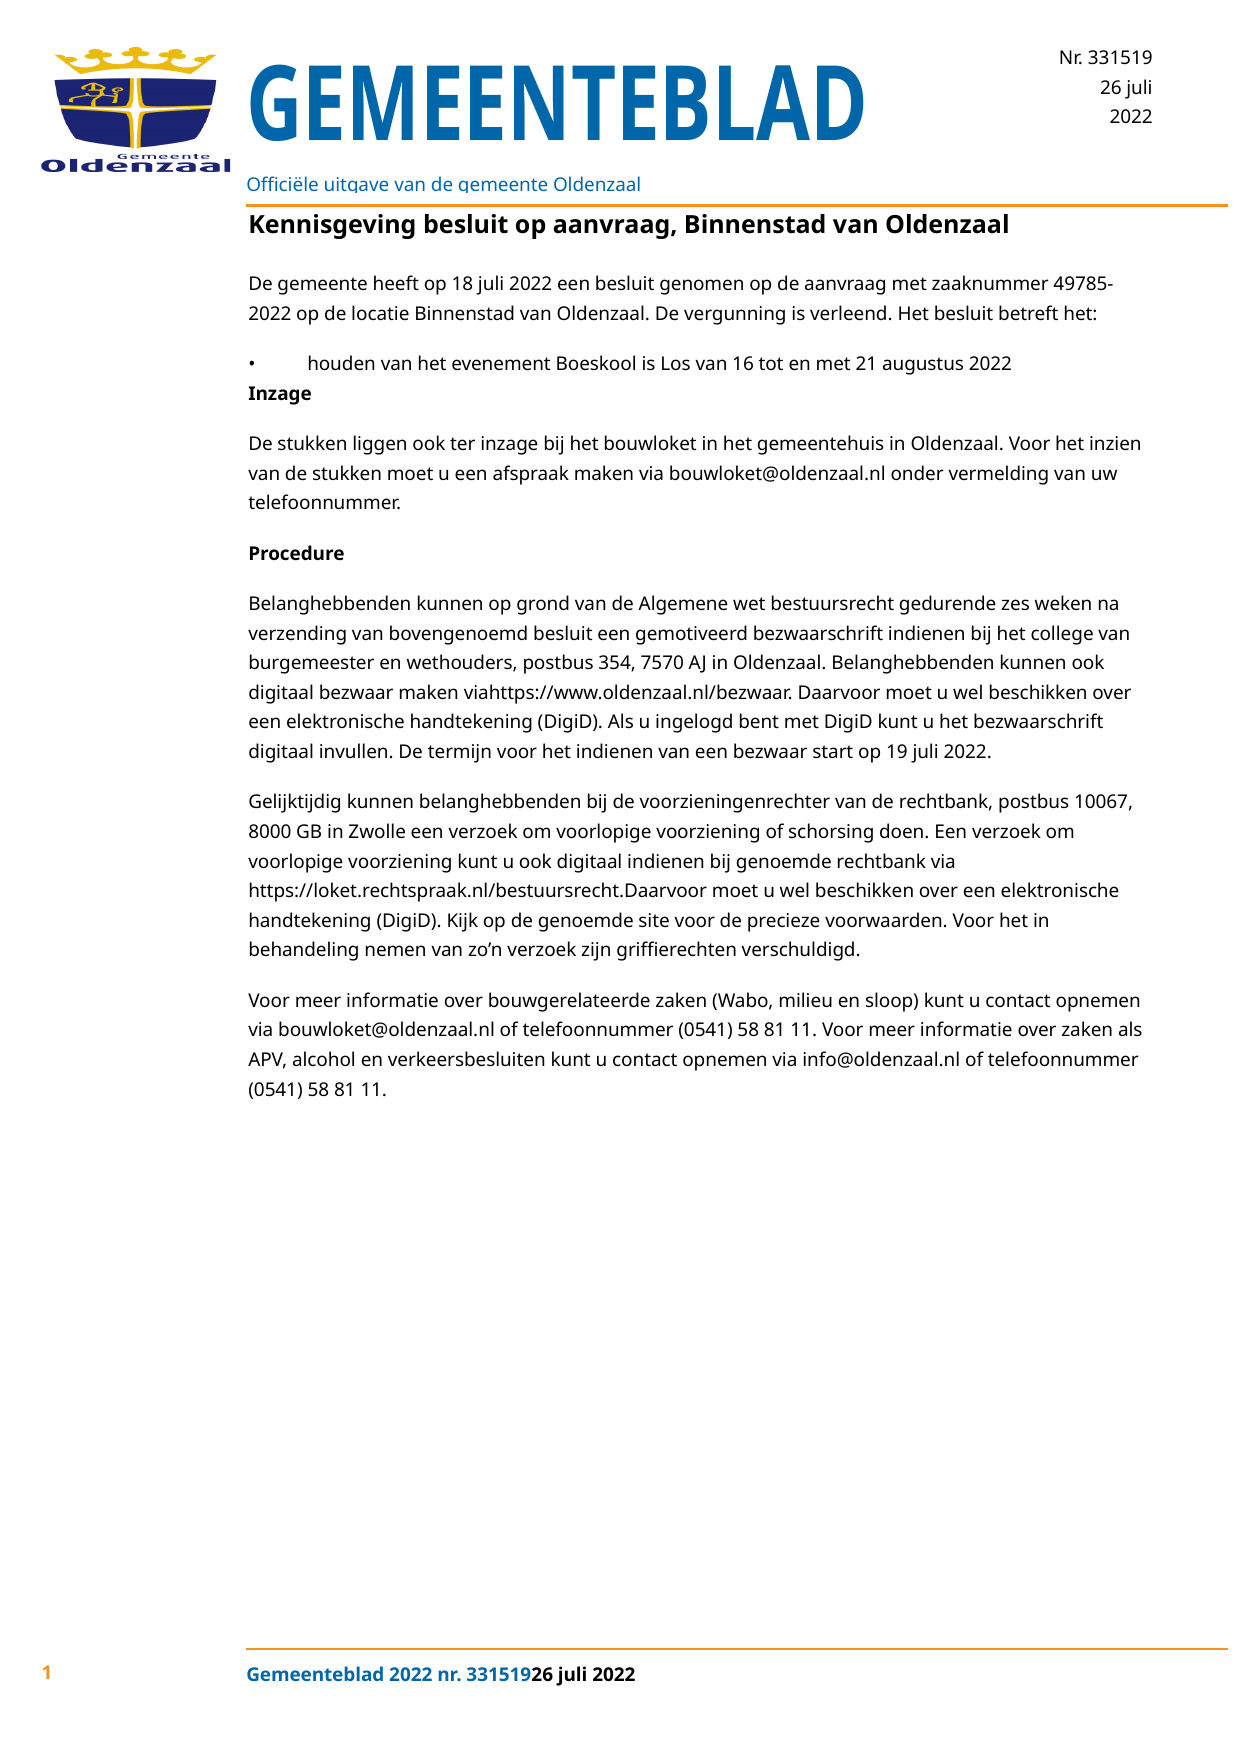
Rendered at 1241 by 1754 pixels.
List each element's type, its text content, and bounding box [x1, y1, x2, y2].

text De stukken liggen ook ter inzage bij het bouwloket in het gemeentehuis in Oldenzaal. Voor het inzien van de stukken moet u een afspraak maken via bouwloket@oldenzaal.nl onder vermelding van uw telefoonnummer. [248, 430, 1152, 515]
list houden van het evenement Boeskool is Los van 16 tot en met 21 augustus 2022 [248, 350, 1152, 376]
text Voor meer informatie over bouwgerelateerde zaken (Wabo, milieu en sloop) kunt u contact opnemen via bouwloket@oldenzaal.nl of telefoonnummer (0541) 58 81 11. Voor meer informatie over zaken als APV, alcohol en verkeersbesluiten kunt u contact opnemen via info@oldenzaal.nl of telefoonnummer (0541) 58 81 11. [248, 987, 1152, 1101]
text Procedure [248, 540, 1152, 566]
text Kennisgeving besluit op aanvraag, Binnenstad van Oldenzaal [248, 207, 1152, 241]
text Belanghebbenden kunnen op grond van de Algemene wet bestuursrecht gedurende zes weken na verzending van bovengenoemd besluit een gemotiveerd bezwaarschrift indienen bij het college van burgemeester en wethouders, postbus 354, 7570 AJ in Oldenzaal. Belanghebbenden kunnen ook digitaal bezwaar maken viahttps://www.oldenzaal.nl/bezwaar. Daarvoor moet u wel beschikken over een elektronische handtekening (DigiD). Als u ingelogd bent met DigiD kunt u het bezwaarschrift digitaal invullen. De termijn voor het indienen van een bezwaar start op 19 juli 2022. [248, 590, 1152, 764]
text Inzage [248, 380, 1152, 406]
picture [41, 47, 231, 172]
text Gelijktijdig kunnen belanghebbenden bij de voorzieningenrechter van de rechtbank, postbus 10067, 8000 GB in Zwolle een verzoek om voorlopige voorziening of schorsing doen. Een verzoek om voorlopige voorziening kunt u ook digitaal indienen bij genoemde rechtbank via https://loket.rechtspraak.nl/bestuursrecht.Daarvoor moet u wel beschikken over een elektronische handtekening (DigiD). Kijk op de genoemde site voor de precieze voorwaarden. Voor het in behandeling nemen van zo’n verzoek zijn griffierechten verschuldigd. [248, 789, 1152, 962]
text De gemeente heeft op 18 juli 2022 een besluit genomen op de aanvraag met zaaknummer 49785-2022 op de locatie Binnenstad van Oldenzaal. De vergunning is verleend. Het besluit betreft het: [248, 270, 1152, 326]
